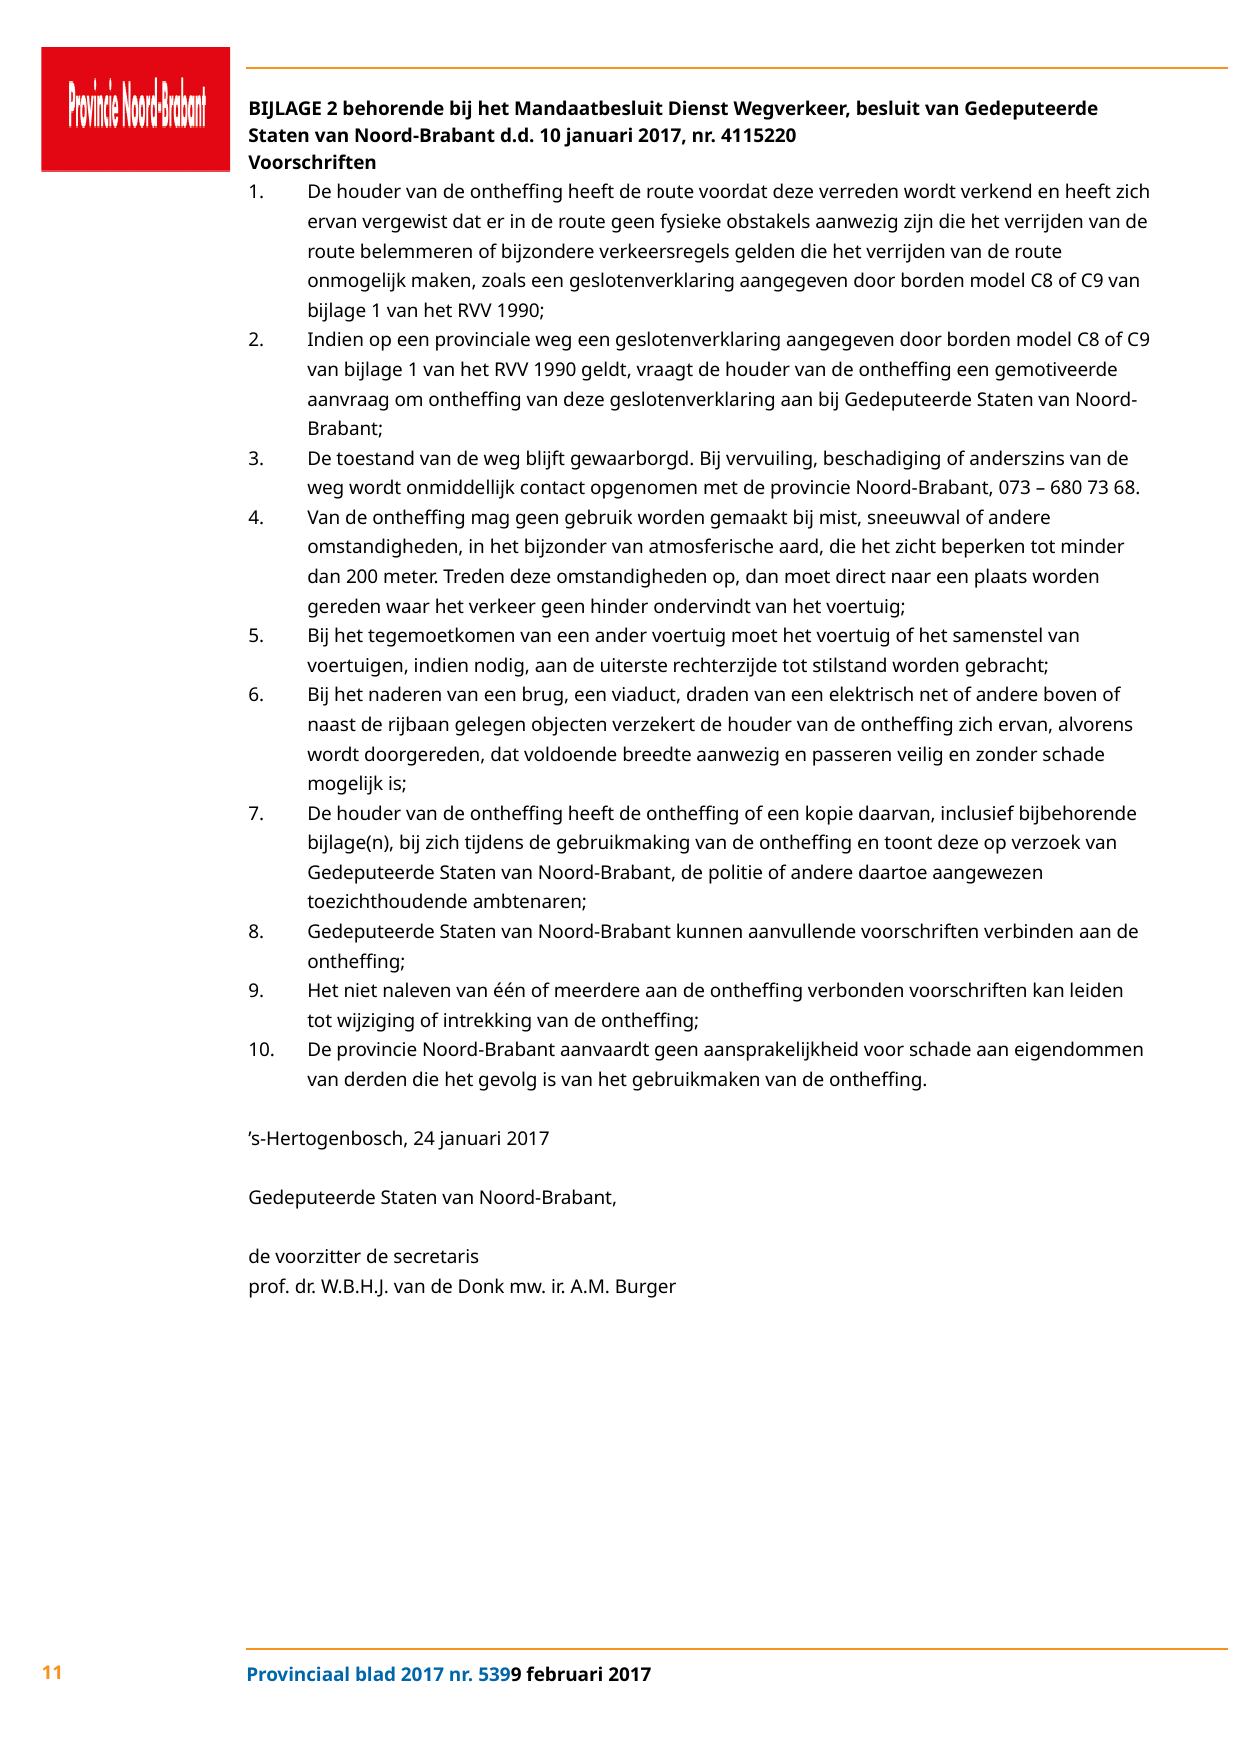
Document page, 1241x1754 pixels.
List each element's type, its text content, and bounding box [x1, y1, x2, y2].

list De houder van de ontheffing heeft de route voordat deze verreden wordt verkend en heeft zich ervan vergewist dat er in de route geen fysieke obstakels aanwezig zijn die het verrijden van de route belemmeren of bijzondere verkeersregels gelden die het verrijden van de route onmogelijk maken, zoals een geslotenverklaring aangegeven door borden model C8 of C9 van bijlage 1 van het RVV 1990; [248, 179, 1152, 323]
picture [41, 47, 231, 172]
list Indien op een provinciale weg een geslotenverklaring aangegeven door borden model C8 of C9 van bijlage 1 van het RVV 1990 geldt, vraagt de houder van de ontheffing een gemotiveerde aanvraag om ontheffing van deze geslotenverklaring aan bij Gedeputeerde Staten van Noord-Brabant; [248, 327, 1152, 441]
list Van de ontheffing mag geen gebruik worden gemaakt bij mist, sneeuwval of andere omstandigheden, in het bijzonder van atmosferische aard, die het zicht beperken tot minder dan 200 meter. Treden deze omstandigheden op, dan moet direct naar een plaats worden gereden waar het verkeer geen hinder ondervindt van het voertuig; [248, 504, 1152, 618]
list De toestand van de weg blijft gewaarborgd. Bij vervuiling, beschadiging of anderszins van de weg wordt onmiddellijk contact opgenomen met de provincie Noord-Brabant, 073 – 680 73 68. [248, 445, 1152, 500]
list De provincie Noord-Brabant aanvaardt geen aansprakelijkheid voor schade aan eigendommen van derden die het gevolg is van het gebruikmaken van de ontheffing. [248, 1037, 1152, 1092]
text prof. dr. W.B.H.J. van de Donk mw. ir. A.M. Burger [248, 1273, 1152, 1299]
text Gedeputeerde Staten van Noord-Brabant, [248, 1184, 1152, 1210]
text BIJLAGE 2 behorende bij het Mandaatbesluit Dienst Wegverkeer, besluit van Gedeputeerde Staten van Noord-Brabant d.d. 10 januari 2017, nr. 4115220 [248, 95, 1152, 149]
list De houder van de ontheffing heeft de ontheffing of een kopie daarvan, inclusief bijbehorende bijlage(n), bij zich tijdens de gebruikmaking van de ontheffing en toont deze op verzoek van Gedeputeerde Staten van Noord-Brabant, de politie of andere daartoe aangewezen toezichthoudende ambtenaren; [248, 800, 1152, 914]
text ’s-Hertogenbosch, 24 januari 2017 [248, 1125, 1152, 1151]
text de voorzitter de secretaris [248, 1244, 1152, 1269]
list Bij het naderen van een brug, een viaduct, draden van een elektrisch net of andere boven of naast de rijbaan gelegen objecten verzekert de houder van de ontheffing zich ervan, alvorens wordt doorgereden, dat voldoende breedte aanwezig en passeren veilig en zonder schade mogelijk is; [248, 682, 1152, 796]
list Bij het tegemoetkomen van een ander voertuig moet het voertuig of het samenstel van voertuigen, indien nodig, aan de uiterste rechterzijde tot stilstand worden gebracht; [248, 622, 1152, 678]
list Het niet naleven van één of meerdere aan de ontheffing verbonden voorschriften kan leiden tot wijziging of intrekking van de ontheffing; [248, 977, 1152, 1033]
text Voorschriften [248, 149, 1152, 175]
list Gedeputeerde Staten van Noord-Brabant kunnen aanvullende voorschriften verbinden aan de ontheffing; [248, 918, 1152, 973]
